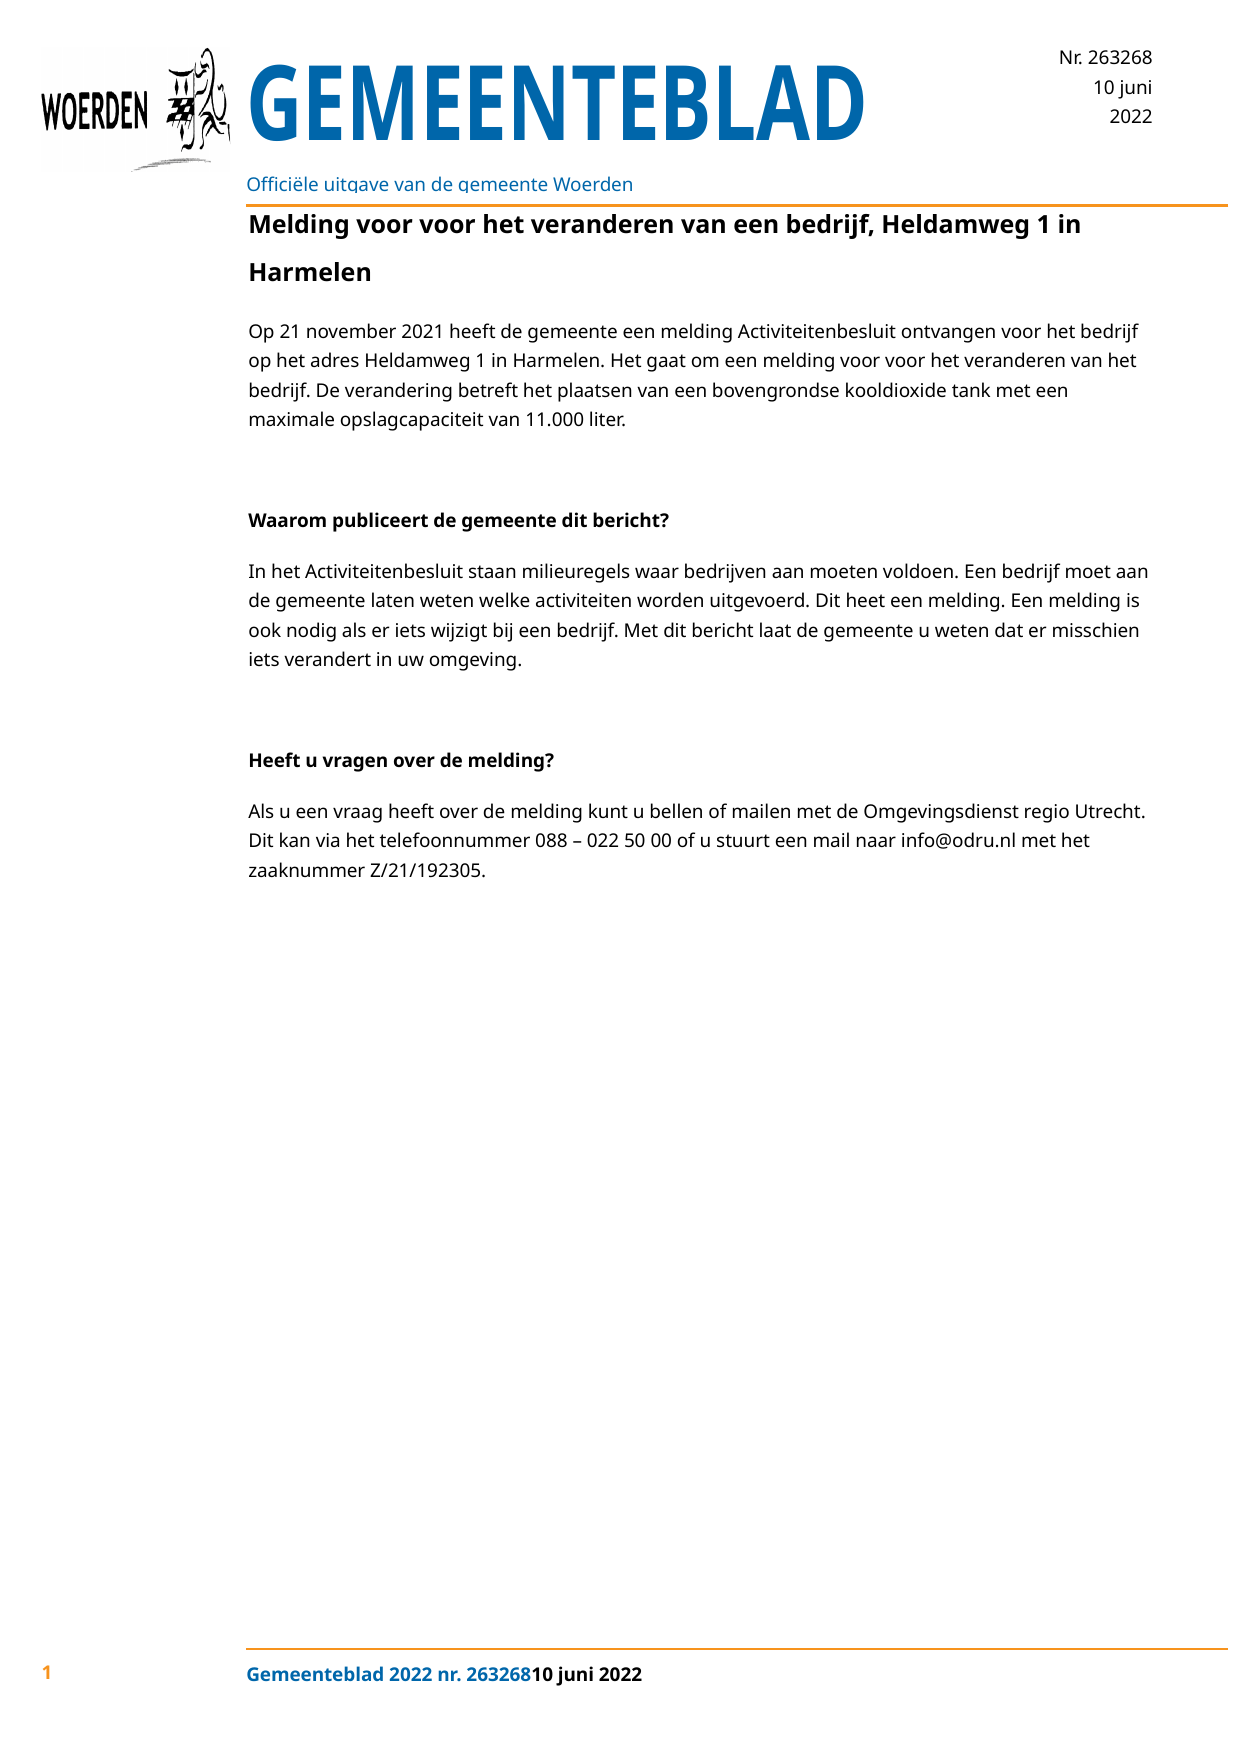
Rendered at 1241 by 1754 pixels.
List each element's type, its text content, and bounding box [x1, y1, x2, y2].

text Waarom publiceert de gemeente dit bericht? [248, 507, 1152, 533]
text Op 21 november 2021 heeft de gemeente een melding Activiteitenbesluit ontvangen voor het bedrijf op het adres Heldamweg 1 in Harmelen. Het gaat om een melding voor voor het veranderen van het bedrijf. De verandering betreft het plaatsen van een bovengrondse kooldioxide tank met een maximale opslagcapaciteit van 11.000 liter. [248, 318, 1152, 432]
text In het Activiteitenbesluit staan milieuregels waar bedrijven aan moeten voldoen. Een bedrijf moet aan de gemeente laten weten welke activiteiten worden uitgevoerd. Dit heet een melding. Een melding is ook nodig als er iets wijzigt bij een bedrijf. Met dit bericht laat de gemeente u weten dat er misschien iets verandert in uw omgeving. [248, 558, 1152, 672]
text Als u een vraag heeft over de melding kunt u bellen of mailen met de Omgevingsdienst regio Utrecht. Dit kan via het telefoonnummer 088 – 022 50 00 of u stuurt een mail naar info@odru.nl met het zaaknummer Z/21/192305. [248, 798, 1152, 883]
picture [41, 47, 231, 172]
text Heeft u vragen over de melding? [248, 747, 1152, 773]
text Melding voor voor het veranderen van een bedrijf, Heldamweg 1 in Harmelen [248, 207, 1152, 288]
